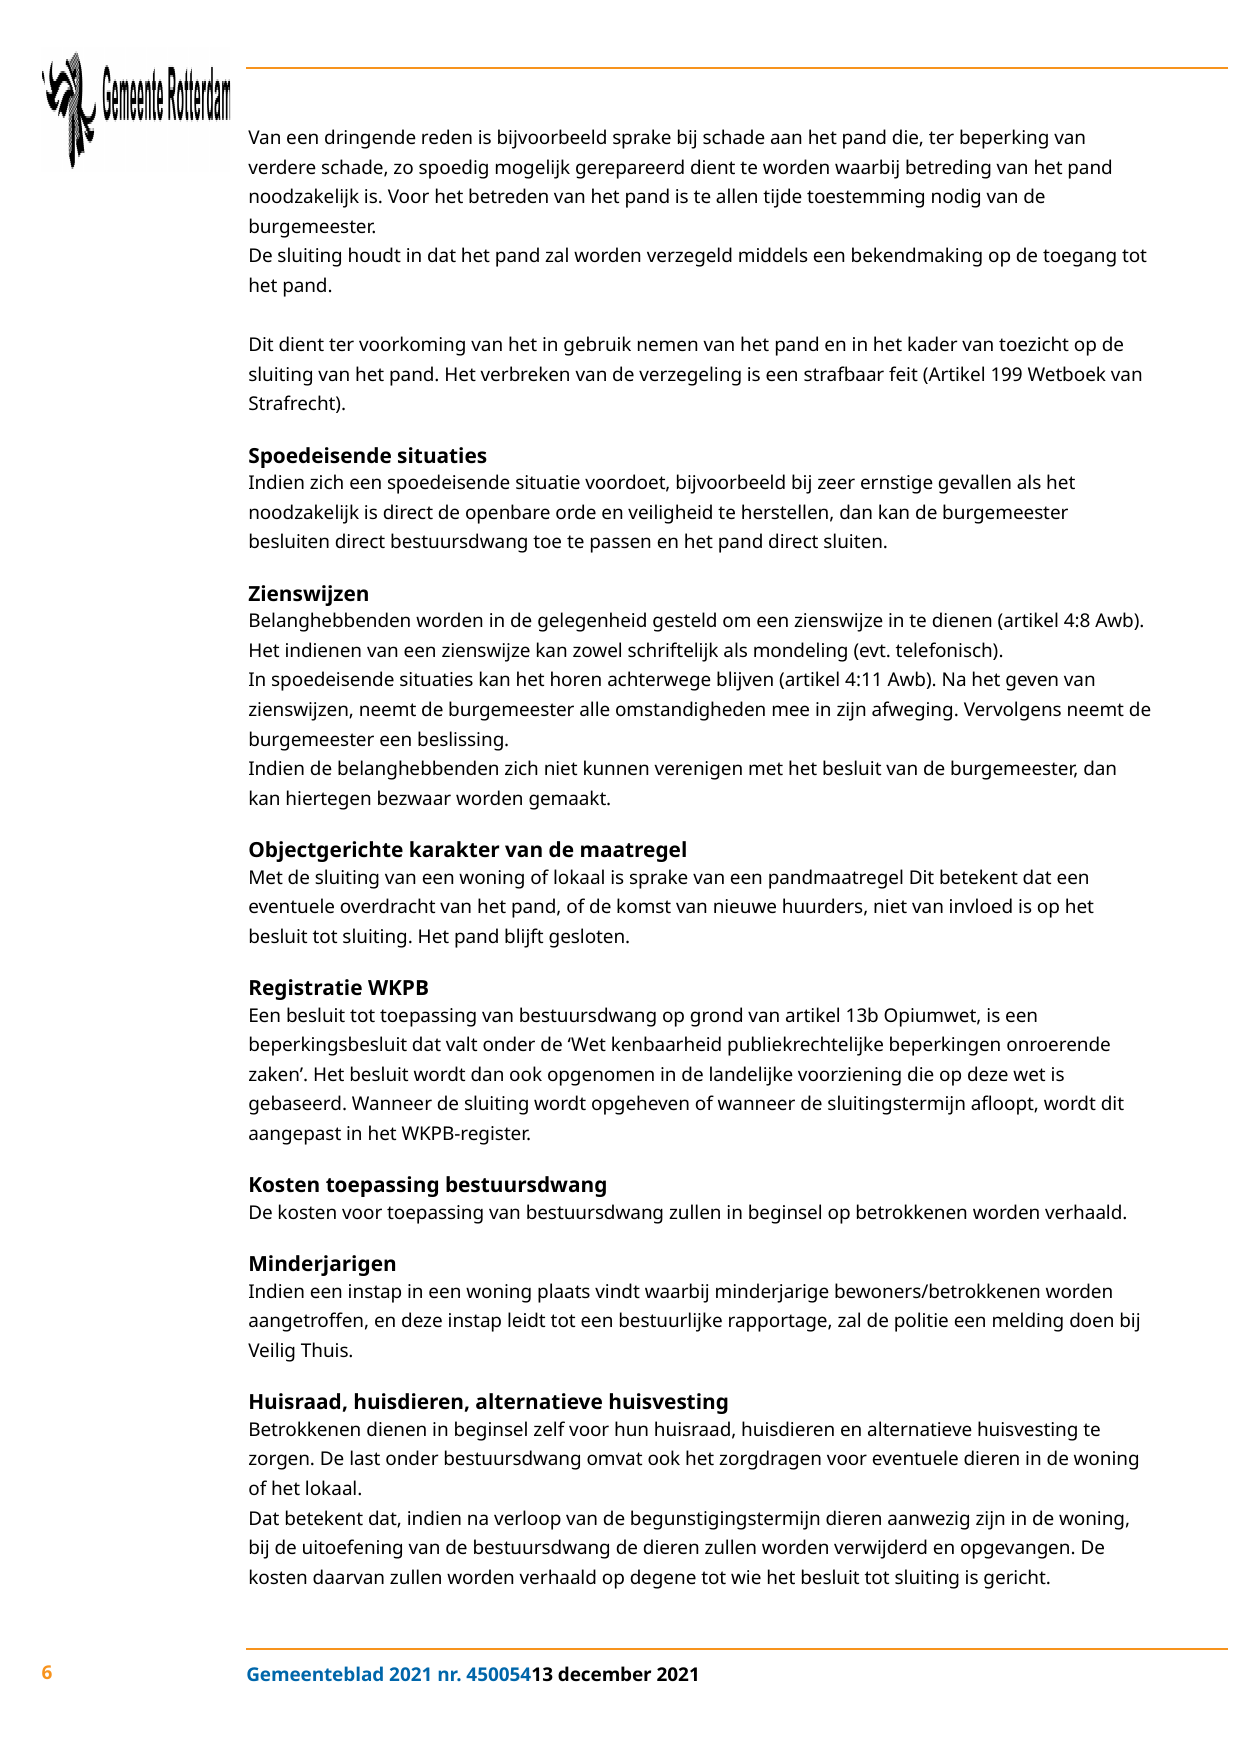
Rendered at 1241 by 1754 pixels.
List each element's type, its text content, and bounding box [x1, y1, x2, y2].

text Indien een instap in een woning plaats vindt waarbij minderjarige bewoners/betrokkenen worden aangetroffen, en deze instap leidt tot een bestuurlijke rapportage, zal de politie een melding doen bij Veilig Thuis. [248, 1278, 1152, 1363]
text Een besluit tot toepassing van bestuursdwang op grond van artikel 13b Opiumwet, is een beperkingsbesluit dat valt onder de ‘Wet kenbaarheid publiekrechtelijke beperkingen onroerende zaken’. Het besluit wordt dan ook opgenomen in de landelijke voorziening die op deze wet is gebaseerd. Wanneer de sluiting wordt opgeheven of wanneer de sluitingstermijn afloopt, wordt dit aangepast in het WKPB-register. [248, 1002, 1152, 1146]
text Belanghebbenden worden in de gelegenheid gesteld om een zienswijze in te dienen (artikel 4:8 Awb). Het indienen van een zienswijze kan zowel schriftelijk als mondeling (evt. telefonisch). [248, 607, 1152, 663]
text Objectgerichte karakter van de maatregel [248, 835, 1152, 864]
text Zienswijzen [248, 579, 1152, 607]
text De sluiting houdt in dat het pand zal worden verzegeld middels een bekendmaking op de toegang tot het pand. [248, 243, 1152, 298]
text Minderjarigen [248, 1249, 1152, 1278]
text In spoedeisende situaties kan het horen achterwege blijven (artikel 4:11 Awb). Na het geven van zienswijzen, neemt de burgemeester alle omstandigheden mee in zijn afweging. Vervolgens neemt de burgemeester een beslissing. [248, 667, 1152, 752]
text De kosten voor toepassing van bestuursdwang zullen in beginsel op betrokkenen worden verhaald. [248, 1199, 1152, 1225]
text Dat betekent dat, indien na verloop van de begunstigingstermijn dieren aanwezig zijn in de woning, bij de uitoefening van de bestuursdwang de dieren zullen worden verwijderd en opgevangen. De kosten daarvan zullen worden verhaald op degene tot wie het besluit tot sluiting is gericht. [248, 1505, 1152, 1589]
text Registratie WKPB [248, 973, 1152, 1002]
text Huisraad, huisdieren, alternatieve huisvesting [248, 1387, 1152, 1416]
text Kosten toepassing bestuursdwang [248, 1171, 1152, 1199]
text Van een dringende reden is bijvoorbeeld sprake bij schade aan het pand die, ter beperking van verdere schade, zo spoedig mogelijk gerepareerd dient te worden waarbij betreding van het pand noodzakelijk is. Voor het betreden van het pand is te allen tijde toestemming nodig van de burgemeester. [248, 124, 1152, 239]
text Betrokkenen dienen in beginsel zelf voor hun huisraad, huisdieren en alternatieve huisvesting te zorgen. De last onder bestuursdwang omvat ook het zorgdragen voor eventuele dieren in de woning of het lokaal. [248, 1416, 1152, 1501]
text Indien de belanghebbenden zich niet kunnen verenigen met het besluit van de burgemeester, dan kan hiertegen bezwaar worden gemaakt. [248, 755, 1152, 811]
text Met de sluiting van een woning of lokaal is sprake van een pandmaatregel Dit betekent dat een eventuele overdracht van het pand, of de komst van nieuwe huurders, niet van invloed is op het besluit tot sluiting. Het pand blijft gesloten. [248, 864, 1152, 949]
text Dit dient ter voorkoming van het in gebruik nemen van het pand en in het kader van toezicht op de sluiting van het pand. Het verbreken van de verzegeling is een strafbaar feit (Artikel 199 Wetboek van Strafrecht). [248, 331, 1152, 416]
text Spoedeisende situaties [248, 441, 1152, 469]
picture [41, 47, 231, 172]
text Indien zich een spoedeisende situatie voordoet, bijvoorbeeld bij zeer ernstige gevallen als het noodzakelijk is direct de openbare orde en veiligheid te herstellen, dan kan de burgemeester besluiten direct bestuursdwang toe te passen en het pand direct sluiten. [248, 469, 1152, 554]
